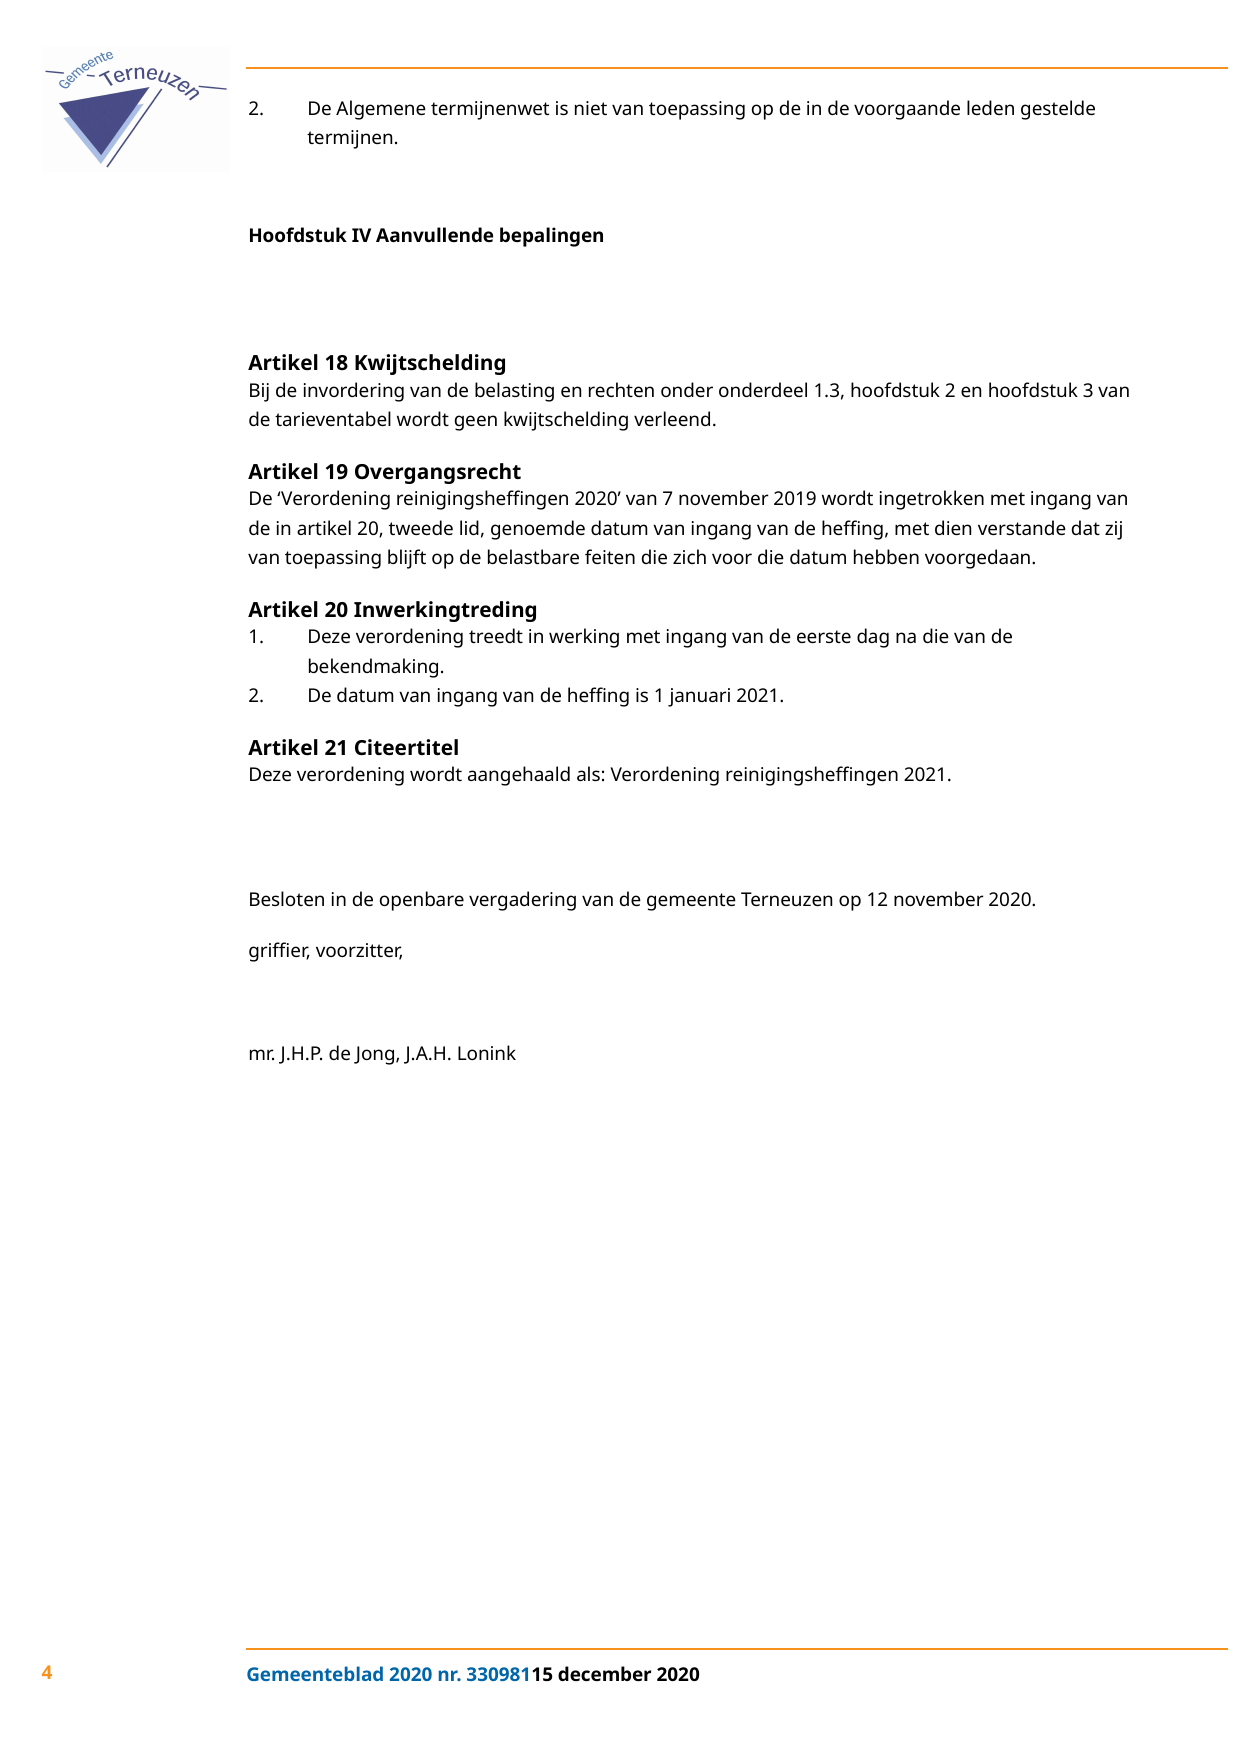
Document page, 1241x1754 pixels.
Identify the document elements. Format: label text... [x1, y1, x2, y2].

text Bij de invordering van de belasting en rechten onder onderdeel 1.3, hoofdstuk 2 en hoofdstuk 3 van de tarieventabel wordt geen kwijtschelding verleend. [248, 377, 1152, 432]
text Artikel 18 Kwijtschelding [248, 348, 1152, 377]
picture [41, 47, 231, 172]
text Artikel 21 Citeertitel [248, 733, 1152, 761]
text De ‘Verordening reinigingsheffingen 2020’ van 7 november 2019 wordt ingetrokken met ingang van de in artikel 20, tweede lid, genoemde datum van ingang van de heffing, met dien verstande dat zij van toepassing blijft op de belastbare feiten die zich voor die datum hebben voorgedaan. [248, 485, 1152, 570]
list Deze verordening treedt in werking met ingang van de eerste dag na die van de bekendmaking. [248, 623, 1152, 679]
text griffier, voorzitter, [248, 937, 1152, 963]
text mr. J.H.P. de Jong, J.A.H. Lonink [248, 1040, 1152, 1066]
text Besloten in de openbare vergadering van de gemeente Terneuzen op 12 november 2020. [248, 886, 1152, 912]
text Artikel 19 Overgangsrecht [248, 457, 1152, 485]
text Artikel 20 Inwerkingtreding [248, 595, 1152, 623]
list De datum van ingang van de heffing is 1 januari 2021. [248, 683, 1152, 708]
text Hoofdstuk IV Aanvullende bepalingen [248, 220, 1152, 249]
text Deze verordening wordt aangehaald als: Verordening reinigingsheffingen 2021. [248, 761, 1152, 787]
list De Algemene termijnenwet is niet van toepassing op de in de voorgaande leden gestelde termijnen. [248, 95, 1152, 150]
